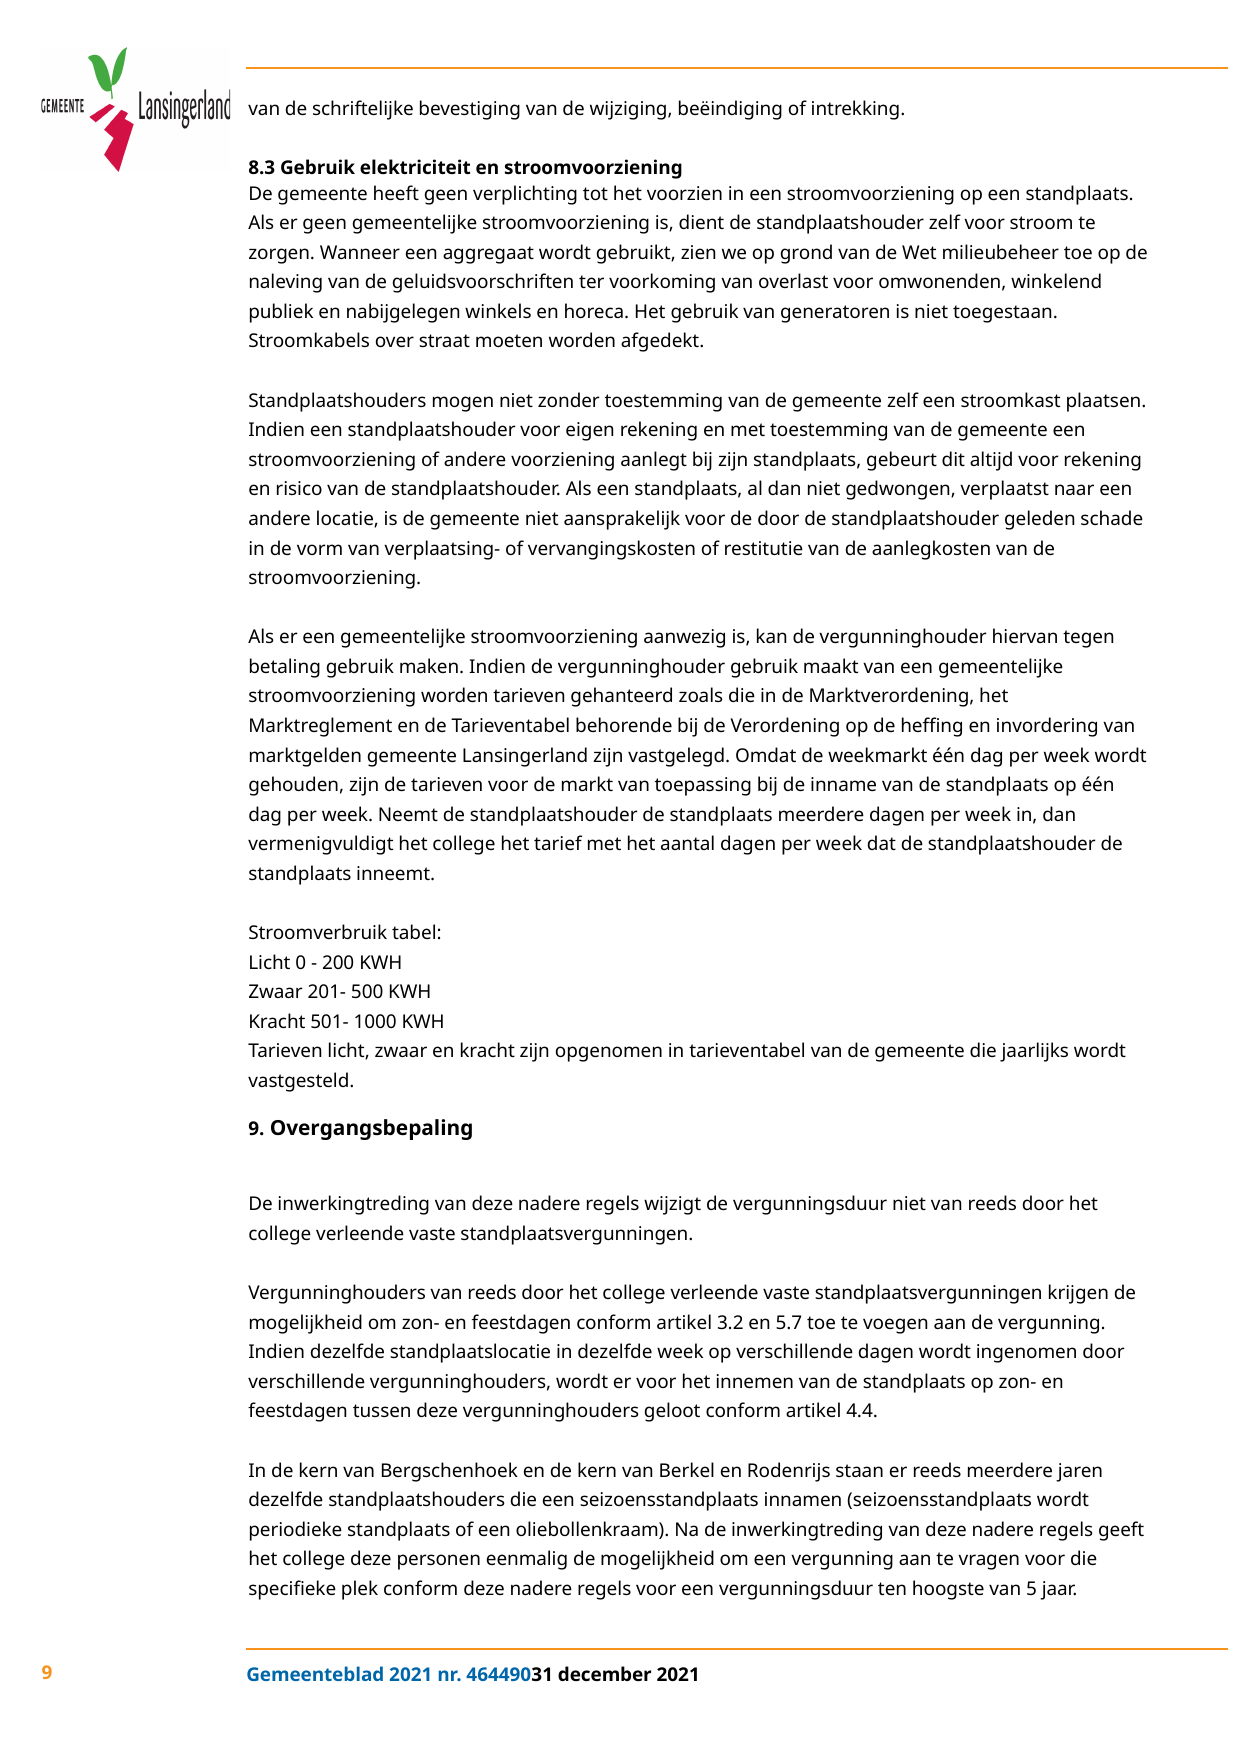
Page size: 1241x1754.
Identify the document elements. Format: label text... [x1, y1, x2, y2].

text Vergunninghouders van reeds door het college verleende vaste standplaatsvergunningen krijgen de mogelijkheid om zon- en feestdagen conform artikel 3.2 en 5.7 toe te voegen aan de vergunning. Indien dezelfde standplaatslocatie in dezelfde week op verschillende dagen wordt ingenomen door verschillende vergunninghouders, wordt er voor het innemen van de standplaats op zon- en feestdagen tussen deze vergunninghouders geloot conform artikel 4.4. [248, 1279, 1152, 1423]
text De gemeente heeft geen verplichting tot het voorzien in een stroomvoorziening op een standplaats. Als er geen gemeentelijke stroomvoorziening is, dient de standplaatshouder zelf voor stroom te zorgen. Wanneer een aggregaat wordt gebruikt, zien we op grond van de Wet milieubeheer toe op de naleving van de geluidsvoorschriften ter voorkoming van overlast voor omwonenden, winkelend publiek en nabijgelegen winkels en horeca. Het gebruik van generatoren is niet toegestaan. Stroomkabels over straat moeten worden afgedekt. [248, 180, 1152, 353]
text Tarieven licht, zwaar en kracht zijn opgenomen in tarieventabel van de gemeente die jaarlijks wordt vastgesteld. [248, 1038, 1152, 1093]
text Licht 0 - 200 KWH [248, 949, 1152, 974]
text 9. Overgangsbepaling [248, 1113, 1152, 1141]
text van de schriftelijke bevestiging van de wijziging, beëindiging of intrekking. [248, 95, 1152, 121]
text Zwaar 201- 500 KWH [248, 978, 1152, 1004]
text Als er een gemeentelijke stroomvoorziening aanwezig is, kan de vergunninghouder hiervan tegen betaling gebruik maken. Indien de vergunninghouder gebruik maakt van een gemeentelijke stroomvoorziening worden tarieven gehanteerd zoals die in de Marktverordening, het Marktreglement en de Tarieventabel behorende bij de Verordening op de heffing en invordering van marktgelden gemeente Lansingerland zijn vastgelegd. Omdat de weekmarkt één dag per week wordt gehouden, zijn de tarieven voor de markt van toepassing bij de inname van de standplaats op één dag per week. Neemt de standplaatshouder de standplaats meerdere dagen per week in, dan vermenigvuldigt het college het tarief met het aantal dagen per week dat de standplaatshouder de standplaats inneemt. [248, 623, 1152, 886]
text In de kern van Bergschenhoek en de kern van Berkel en Rodenrijs staan er reeds meerdere jaren dezelfde standplaatshouders die een seizoensstandplaats innamen (seizoensstandplaats wordt periodieke standplaats of een oliebollenkraam). Na de inwerkingtreding van deze nadere regels geeft het college deze personen eenmalig de mogelijkheid om een vergunning aan te vragen voor die specifieke plek conform deze nadere regels voor een vergunningsduur ten hoogste van 5 jaar. [248, 1457, 1152, 1601]
text stroomvoorziening of andere voorziening aanlegt bij zijn standplaats, gebeurt dit altijd voor rekening en risico van de standplaatshouder. Als een standplaats, al dan niet gedwongen, verplaatst naar een andere locatie, is de gemeente niet aansprakelijk voor de door de standplaatshouder geleden schade in de vorm van verplaatsing- of vervangingskosten of restitutie van de aanlegkosten van de stroomvoorziening. [248, 446, 1152, 590]
text Standplaatshouders mogen niet zonder toestemming van de gemeente zelf een stroomkast plaatsen. Indien een standplaatshouder voor eigen rekening en met toestemming van de gemeente een [248, 387, 1152, 442]
text Kracht 501- 1000 KWH [248, 1008, 1152, 1034]
text 8.3 Gebruik elektriciteit en stroomvoorziening [248, 154, 1152, 180]
text De inwerkingtreding van deze nadere regels wijzigt de vergunningsduur niet van reeds door het college verleende vaste standplaatsvergunningen. [248, 1191, 1152, 1246]
text Stroomverbruik tabel: [248, 919, 1152, 945]
picture [41, 47, 231, 172]
